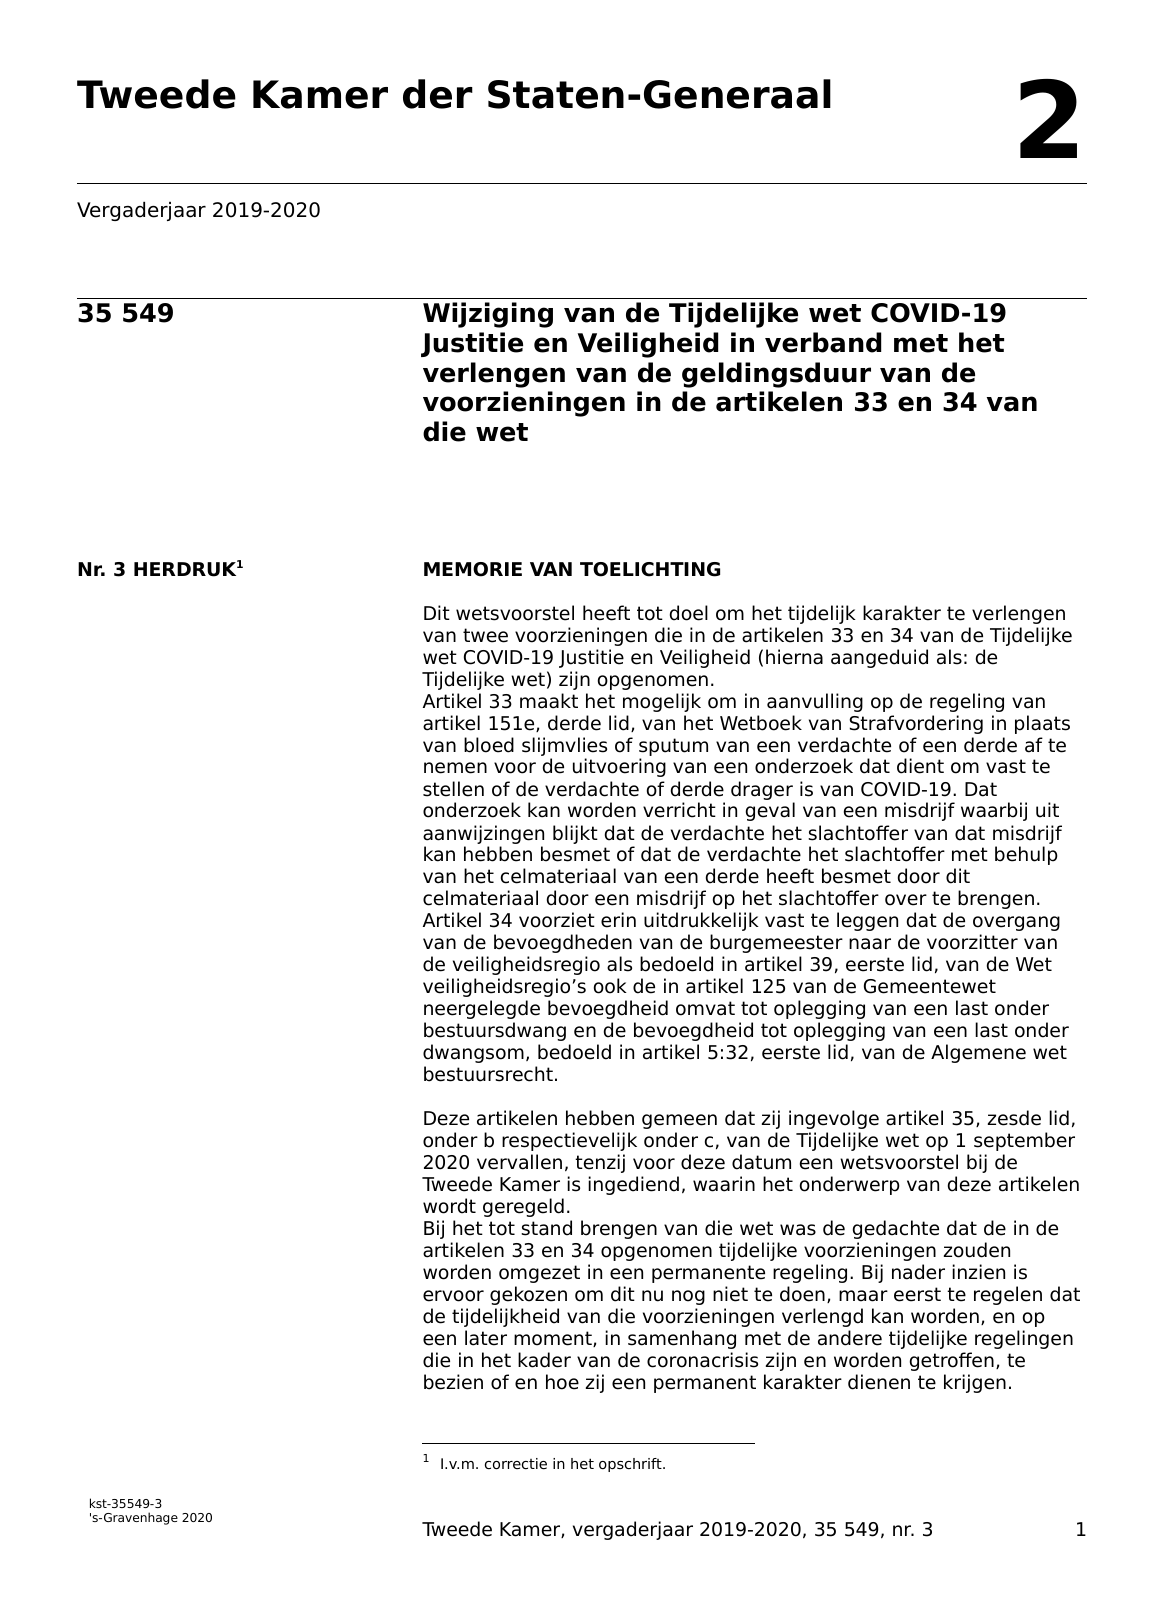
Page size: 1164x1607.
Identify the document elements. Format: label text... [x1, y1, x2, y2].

text Dit wetsvoorstel heeft tot doel om het tijdelijk karakter te verlengen van twee voorzieningen die in de artikelen 33 en 34 van de Tijdelijke wet COVID-19 Justitie en Veiligheid (hierna aangeduid als: de Tijdelijke wet) zijn opgenomen. [422, 603, 1087, 691]
text Artikel 34 voorziet erin uitdrukkelijk vast te leggen dat de overgang van de bevoegdheden van de burgemeester naar de voorzitter van de veiligheidsregio als bedoeld in artikel 39, eerste lid, van de Wet veiligheidsregio’s ook de in artikel 125 van de Gemeentewet neergelegde bevoegdheid omvat tot oplegging van een last onder bestuursdwang en de bevoegdheid tot oplegging van een last onder dwangsom, bedoeld in artikel 5:32, eerste lid, van de Algemene wet bestuursrecht. [422, 910, 1087, 1086]
table_header 2 [886, 59, 1087, 183]
text Bij het tot stand brengen van die wet was de gedachte dat de in de artikelen 33 en 34 opgenomen tijdelijke voorzieningen zouden worden omgezet in een permanente regeling. Bij nader inzien is ervoor gekozen om dit nu nog niet te doen, maar eerst te regelen dat de tijdelijkheid van die voorzieningen verlengd kan worden, en op een later moment, in samenhang met de andere tijdelijke regelingen die in het kader van de coronacrisis zijn en worden getroffen, te bezien of en hoe zij een permanent karakter dienen te krijgen. [422, 1218, 1087, 1394]
text 's-Gravenhage 2020 [88, 1511, 323, 1525]
table_header Tweede Kamer der Staten-Generaal [77, 59, 886, 183]
subtitle Nr. 3 HERDRUK MEMORIE VAN TOELICHTING [77, 558, 1087, 580]
text kst-35549-3 [88, 1497, 323, 1511]
text Deze artikelen hebben gemeen dat zij ingevolge artikel 35, zesde lid, onder b respectievelijk onder c, van de Tijdelijke wet op 1 september 2020 vervallen, tenzij voor deze datum een wetsvoorstel bij de Tweede Kamer is ingediend, waarin het onderwerp van deze artikelen wordt geregeld. [422, 1108, 1087, 1218]
subtitle 35 549 Wijziging van de Tijdelijke wet COVID-19 Justitie en Veiligheid in verband met het verlengen van de geldingsduur van de voorzieningen in de artikelen 33 en 34 van die wet [77, 299, 1087, 447]
text Artikel 33 maakt het mogelijk om in aanvulling op de regeling van artikel 151e, derde lid, van het Wetboek van Strafvordering in plaats van bloed slijmvlies of sputum van een verdachte of een derde af te nemen voor de uitvoering van een onderzoek dat dient om vast te stellen of de verdachte of derde drager is van COVID-19. Dat onderzoek kan worden verricht in geval van een misdrijf waarbij uit aanwijzingen blijkt dat de verdachte het slachtoffer van dat misdrijf kan hebben besmet of dat de verdachte het slachtoffer met behulp van het celmateriaal van een derde heeft besmet door dit celmateriaal door een misdrijf op het slachtoffer over te brengen. [422, 691, 1087, 910]
table_cell Vergaderjaar 2019-2020 [77, 184, 1087, 298]
text I.v.m. correctie in het opschrift. [422, 1452, 1087, 1474]
